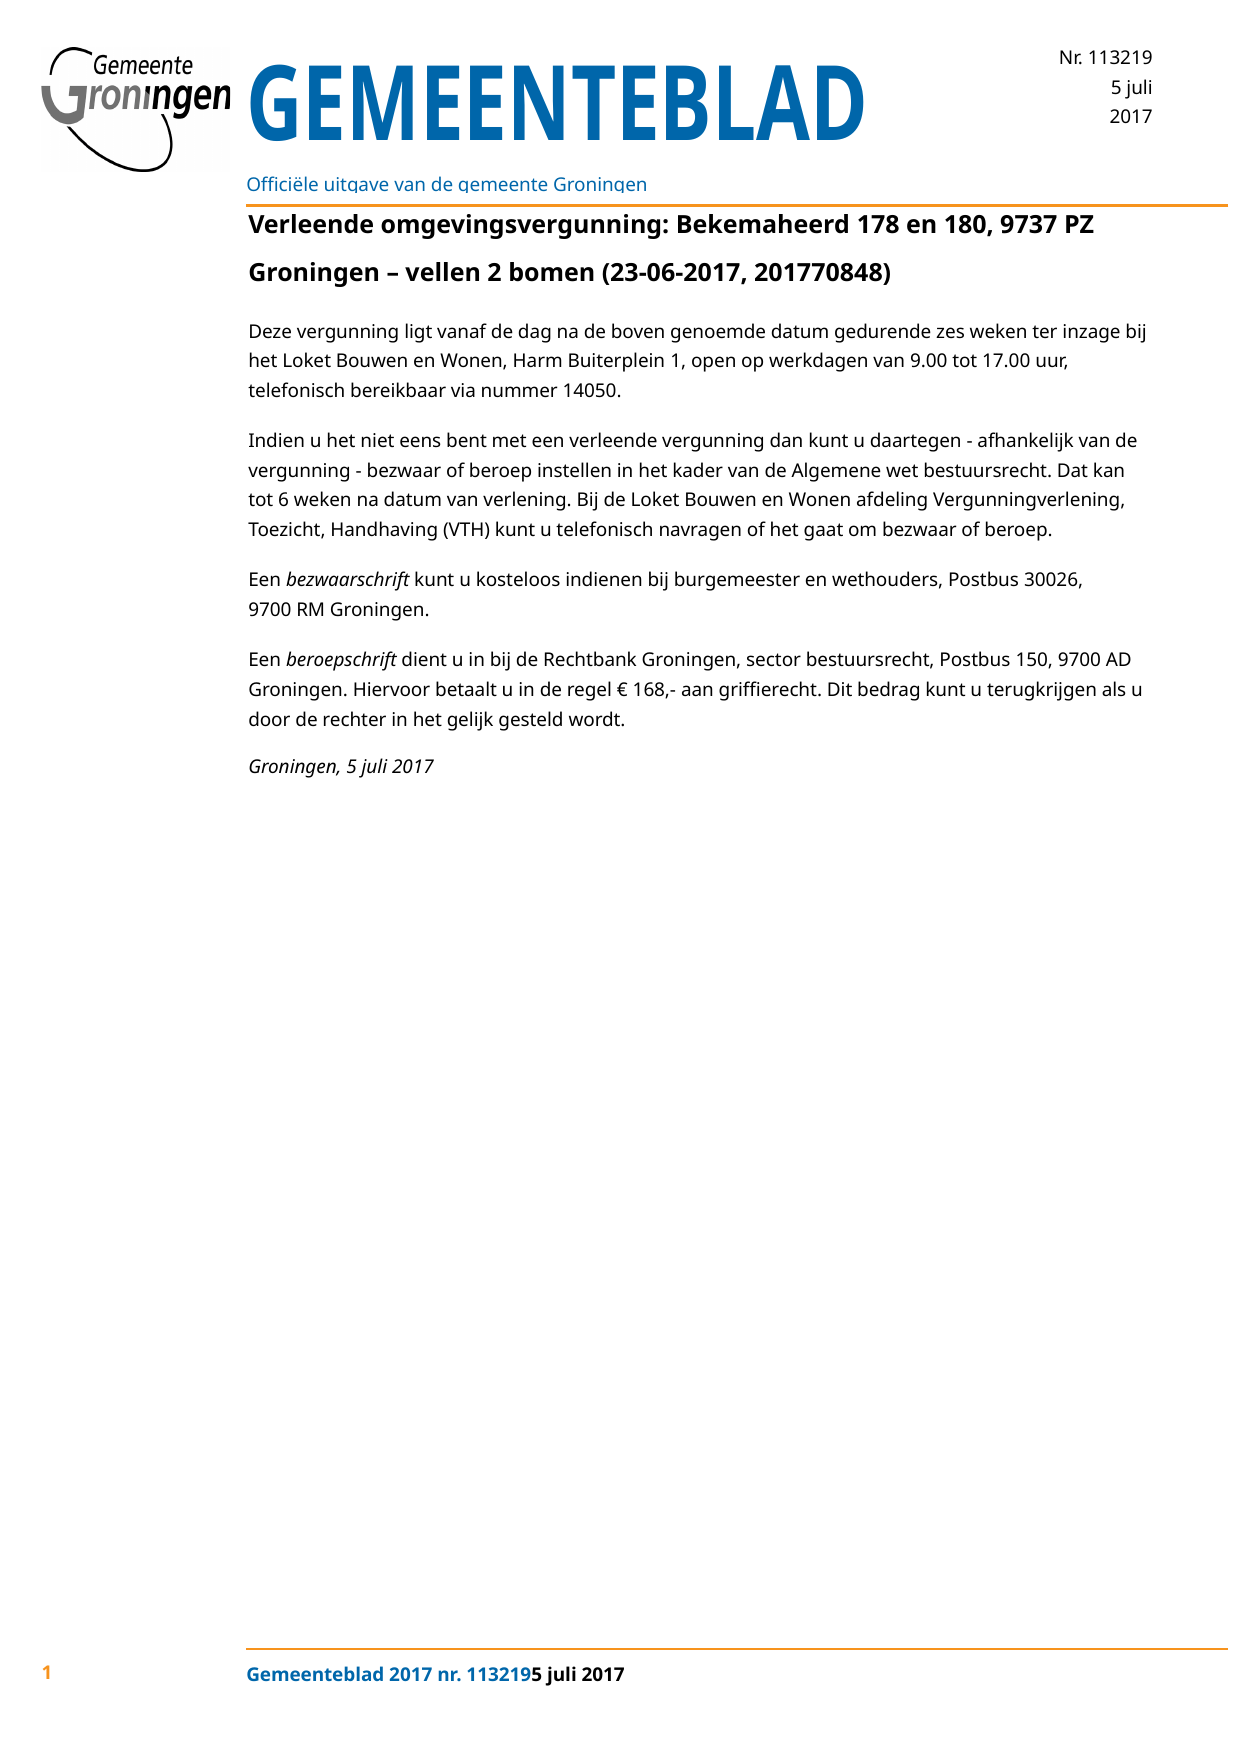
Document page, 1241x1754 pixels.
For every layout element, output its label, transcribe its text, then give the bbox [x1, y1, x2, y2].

text Deze vergunning ligt vanaf de dag na de boven genoemde datum gedurende zes weken ter inzage bij het Loket Bouwen en Wonen, Harm Buiterplein 1, open op werkdagen van 9.00 tot 17.00 uur, telefonisch bereikbaar via nummer 14050. [248, 318, 1152, 403]
picture [41, 47, 231, 172]
text Groningen, 5 juli 2017 [248, 754, 1152, 779]
text Verleende omgevingsvergunning: Bekemaheerd 178 en 180, 9737 PZ Groningen – vellen 2 bomen (23-06-2017, 201770848) [248, 207, 1152, 288]
text Een beroepschrift dient u in bij de Rechtbank Groningen, sector bestuursrecht, Postbus 150, 9700 AD Groningen. Hiervoor betaalt u in de regel € 168,- aan griffierecht. Dit bedrag kunt u terugkrijgen als u door de rechter in het gelijk gesteld wordt. [248, 647, 1152, 732]
text Indien u het niet eens bent met een verleende vergunning dan kunt u daartegen - afhankelijk van de vergunning - bezwaar of beroep instellen in het kader van de Algemene wet bestuursrecht. Dat kan tot 6 weken na datum van verlening. Bij de Loket Bouwen en Wonen afdeling Vergunningverlening, Toezicht, Handhaving (VTH) kunt u telefonisch navragen of het gaat om bezwaar of beroep. [248, 427, 1152, 542]
text Een bezwaarschrift kunt u kosteloos indienen bij burgemeester en wethouders, Postbus 30026, 9700 RM Groningen. [248, 567, 1152, 622]
